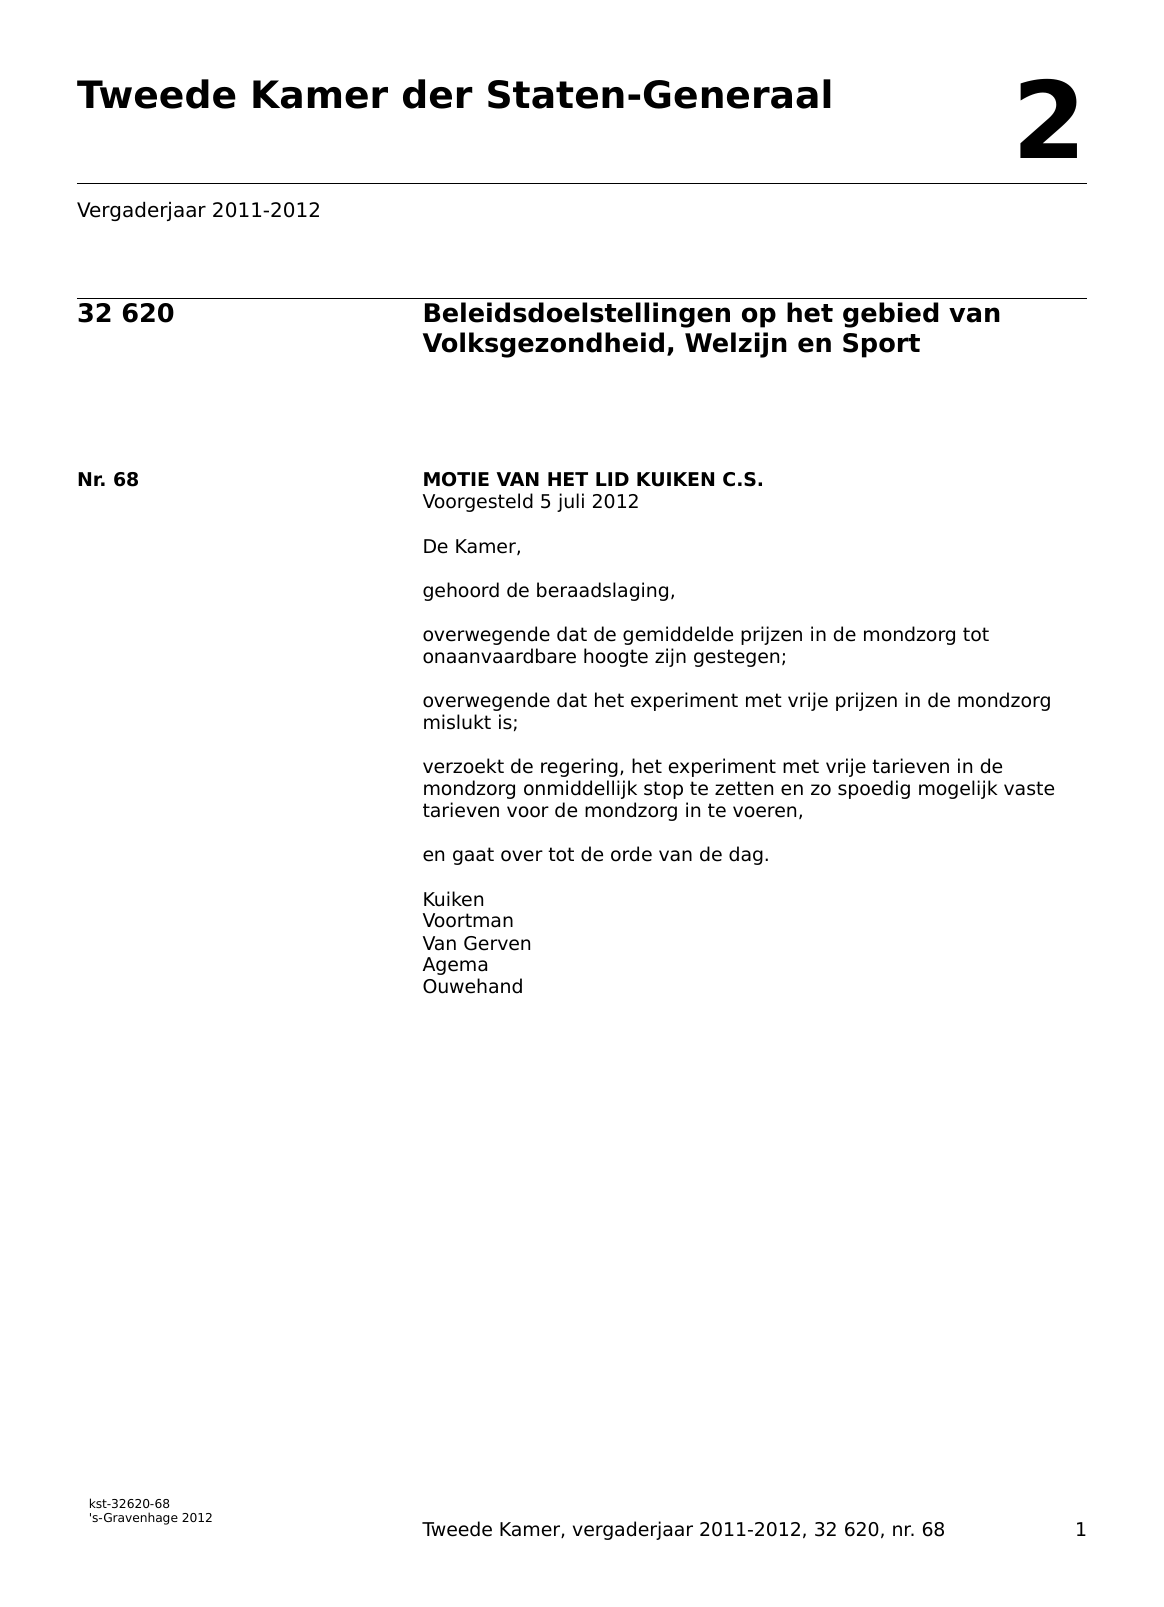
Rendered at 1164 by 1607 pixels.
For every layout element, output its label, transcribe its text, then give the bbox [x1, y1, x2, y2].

text Kuiken [422, 888, 1087, 910]
text Van Gerven [422, 932, 1087, 954]
text gehoord de beraadslaging, [422, 580, 1087, 602]
text verzoekt de regering, het experiment met vrije tarieven in de mondzorg onmiddellijk stop te zetten en zo spoedig mogelijk vaste tarieven voor de mondzorg in te voeren, [422, 756, 1087, 822]
text Voorgesteld 5 juli 2012 [422, 491, 1087, 513]
subtitle Nr. 68 MOTIE VAN HET LID KUIKEN C.S. [77, 469, 1087, 491]
text De Kamer, [422, 536, 1087, 557]
table_header 2 [886, 59, 1087, 183]
text overwegende dat het experiment met vrije prijzen in de mondzorg mislukt is; [422, 690, 1087, 734]
text Agema [422, 954, 1087, 976]
table_header Tweede Kamer der Staten-Generaal [77, 59, 886, 183]
text overwegende dat de gemiddelde prijzen in de mondzorg tot onaanvaardbare hoogte zijn gestegen; [422, 624, 1087, 668]
text en gaat over tot de orde van de dag. [422, 844, 1087, 866]
text Voortman [422, 910, 1087, 932]
table_cell Vergaderjaar 2011-2012 [77, 184, 1087, 298]
text kst-32620-68 [88, 1497, 323, 1511]
text Ouwehand [422, 976, 1087, 998]
text 's-Gravenhage 2012 [88, 1511, 323, 1525]
subtitle 32 620 Beleidsdoelstellingen op het gebied van Volksgezondheid, Welzijn en Sport [77, 299, 1087, 358]
